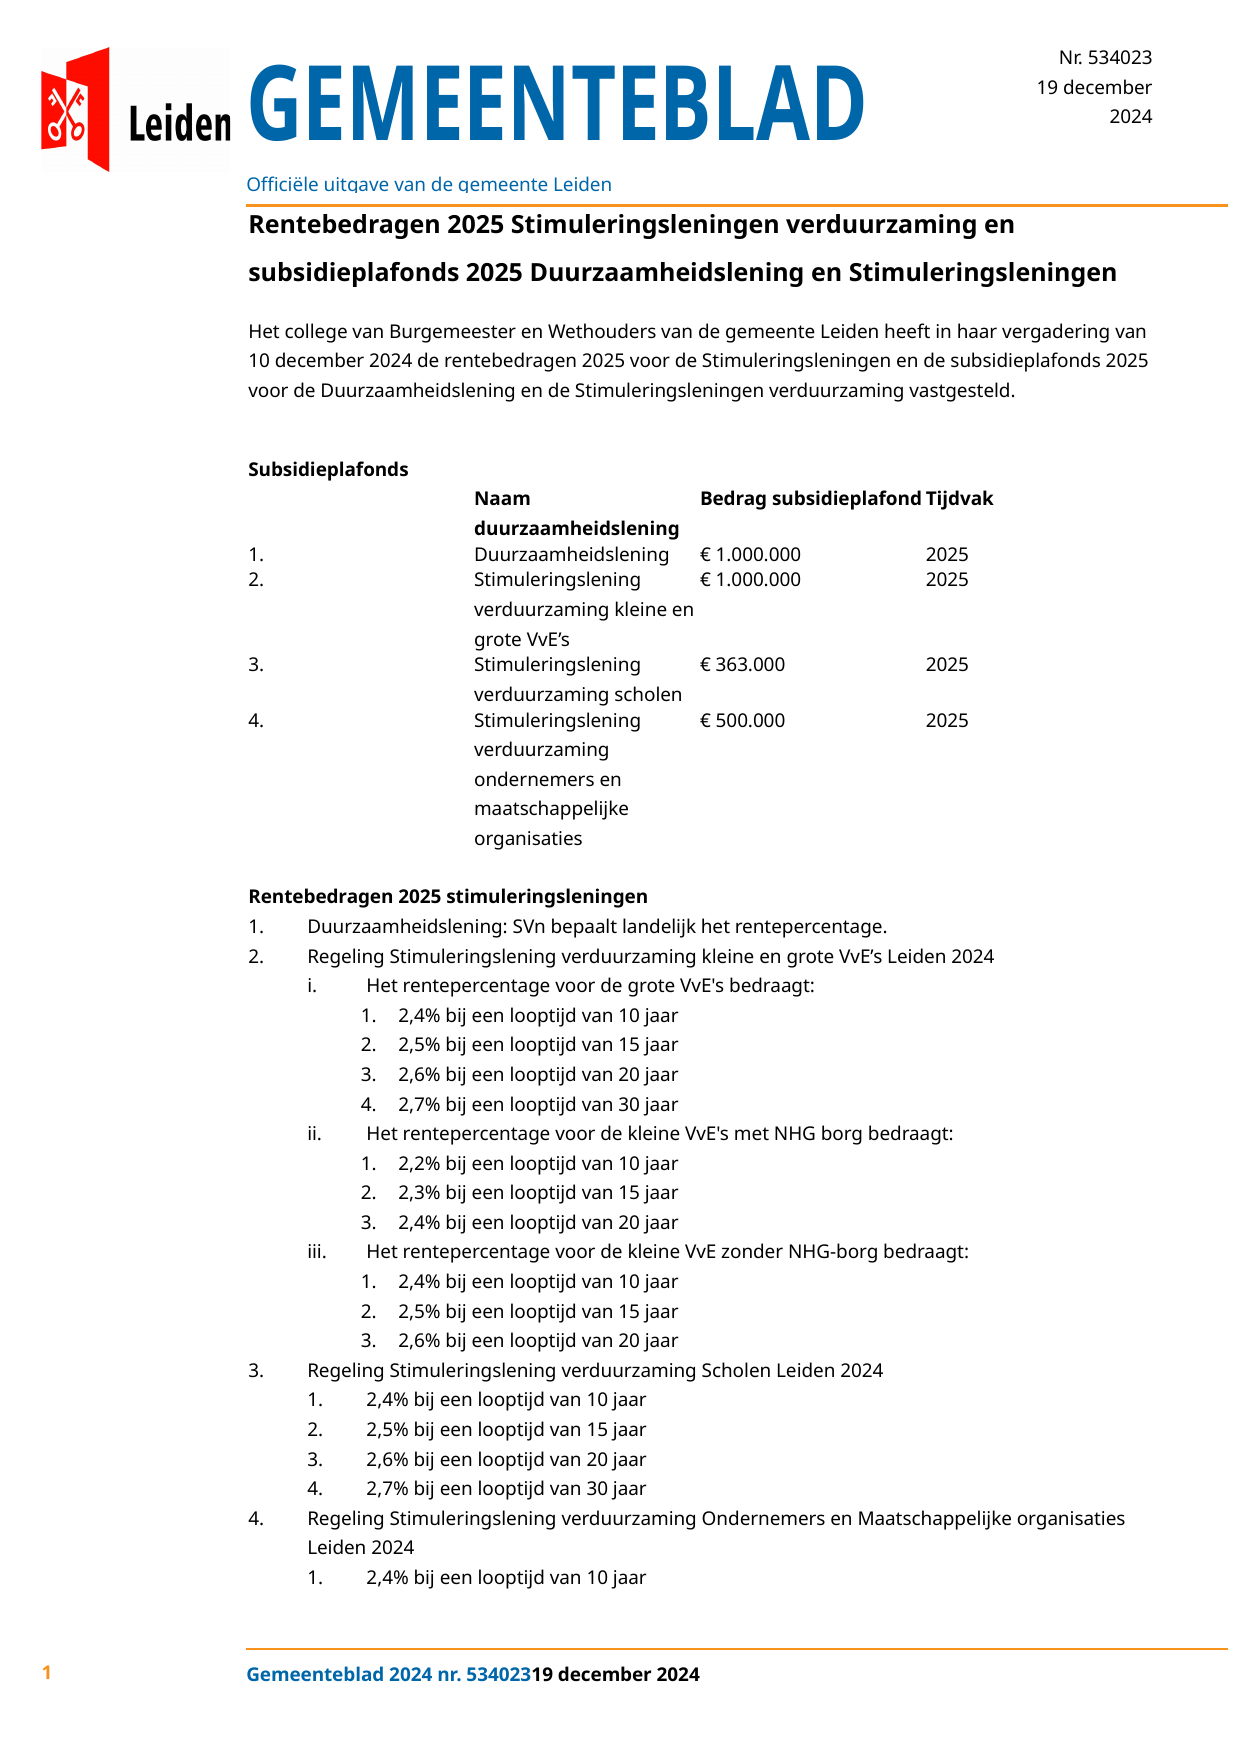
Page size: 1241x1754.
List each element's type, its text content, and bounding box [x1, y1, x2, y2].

list 2,2% bij een looptijd van 10 jaar [361, 1150, 1152, 1176]
table_cell 2025 [926, 707, 1152, 851]
list 2,5% bij een looptijd van 15 jaar [361, 1032, 1152, 1057]
list 2,6% bij een looptijd van 20 jaar [307, 1446, 1152, 1472]
table_cell 2. [248, 567, 474, 652]
list 2,7% bij een looptijd van 30 jaar [307, 1475, 1152, 1501]
table_cell 2025 [926, 541, 1152, 567]
table_cell € 1.000.000 [700, 567, 926, 652]
table_cell € 500.000 [700, 707, 926, 851]
list Het rentepercentage voor de grote VvE's bedraagt: [307, 972, 1152, 998]
table_cell 2025 [926, 652, 1152, 707]
text Subsidieplafonds [248, 456, 1152, 482]
table_cell Stimuleringslening verduurzaming ondernemers en maatschappelijke organisaties [474, 707, 700, 851]
list 2,4% bij een looptijd van 10 jaar [307, 1387, 1152, 1412]
table_cell 1. [248, 541, 474, 567]
list 2,4% bij een looptijd van 10 jaar [361, 1002, 1152, 1028]
table_cell Stimuleringslening verduurzaming kleine en grote VvE’s [474, 567, 700, 652]
list 2,5% bij een looptijd van 15 jaar [361, 1298, 1152, 1324]
table_cell 2025 [926, 567, 1152, 652]
list Het rentepercentage voor de kleine VvE zonder NHG-borg bedraagt: [307, 1239, 1152, 1264]
list 2,6% bij een looptijd van 20 jaar [361, 1327, 1152, 1353]
list 2,4% bij een looptijd van 20 jaar [361, 1209, 1152, 1235]
list 2,7% bij een looptijd van 30 jaar [361, 1091, 1152, 1117]
list Regeling Stimuleringslening verduurzaming Scholen Leiden 2024 [248, 1357, 1152, 1383]
table_cell Duurzaamheidslening [474, 541, 700, 567]
table_header [248, 486, 474, 541]
list Regeling Stimuleringslening verduurzaming Ondernemers en Maatschappelijke organisaties Leiden 2024 [248, 1505, 1152, 1560]
text Het college van Burgemeester en Wethouders van de gemeente Leiden heeft in haar vergadering van 10 december 2024 de rentebedragen 2025 voor de Stimuleringsleningen en de subsidieplafonds 2025 voor de Duurzaamheidslening en de Stimuleringsleningen verduurzaming vastgesteld. [248, 318, 1152, 403]
list Het rentepercentage voor de kleine VvE's met NHG borg bedraagt: [307, 1120, 1152, 1146]
list 2,3% bij een looptijd van 15 jaar [361, 1179, 1152, 1205]
table_cell 3. [248, 652, 474, 707]
table_cell € 1.000.000 [700, 541, 926, 567]
list Regeling Stimuleringslening verduurzaming kleine en grote VvE’s Leiden 2024 [248, 943, 1152, 969]
list Duurzaamheidslening: SVn bepaalt landelijk het rentepercentage. [248, 913, 1152, 939]
text Rentebedragen 2025 stimuleringsleningen [248, 884, 1152, 909]
table_header Bedrag subsidieplafond [700, 486, 926, 541]
table_header Tijdvak [926, 486, 1152, 541]
table_cell € 363.000 [700, 652, 926, 707]
table_cell Stimuleringslening verduurzaming scholen [474, 652, 700, 707]
list 2,5% bij een looptijd van 15 jaar [307, 1416, 1152, 1442]
list 2,4% bij een looptijd van 10 jaar [307, 1564, 1152, 1590]
table_header Naam duurzaamheidslening [474, 486, 700, 541]
text Rentebedragen 2025 Stimuleringsleningen verduurzaming en subsidieplafonds 2025 Duurzaamheidslening en Stimuleringsleningen [248, 207, 1152, 288]
table_cell 4. [248, 707, 474, 851]
picture [41, 47, 231, 172]
list 2,6% bij een looptijd van 20 jaar [361, 1061, 1152, 1087]
list 2,4% bij een looptijd van 10 jaar [361, 1268, 1152, 1294]
